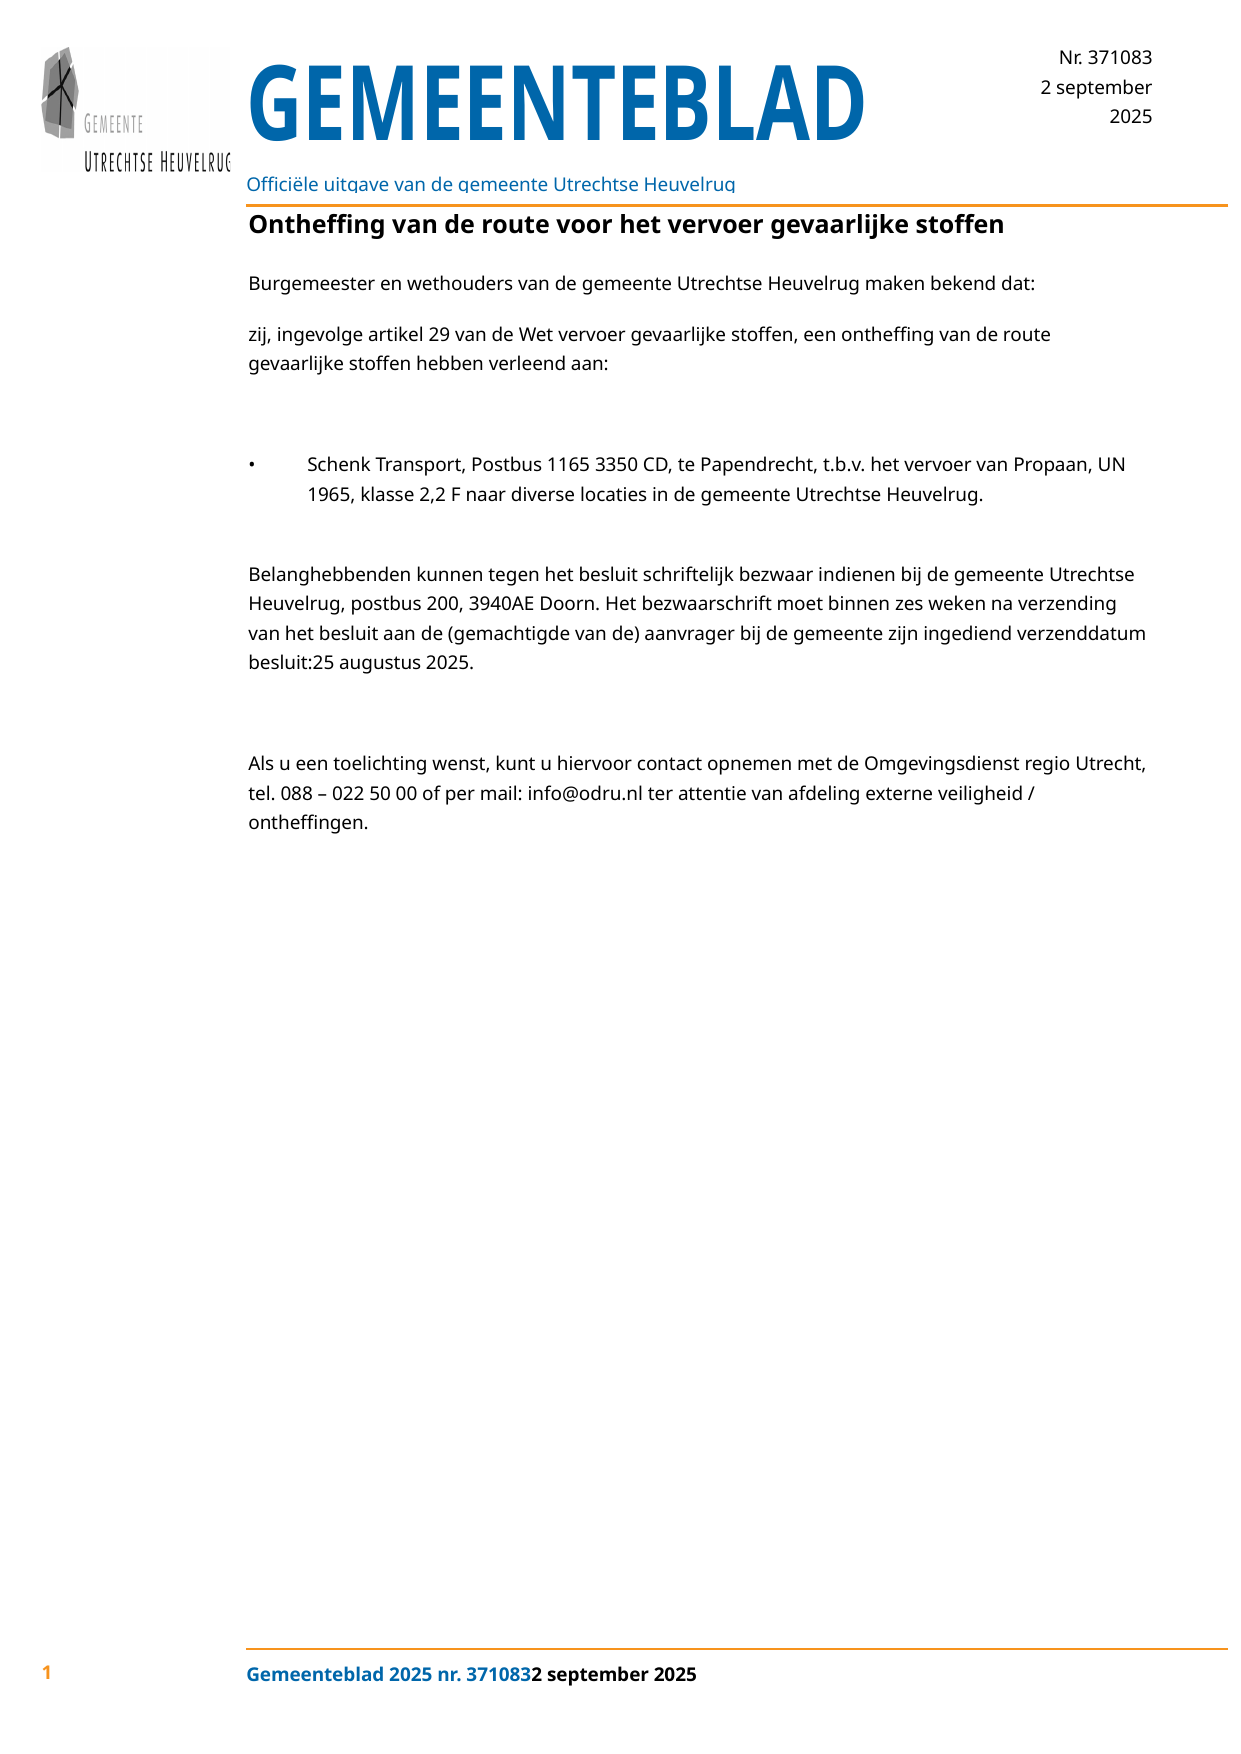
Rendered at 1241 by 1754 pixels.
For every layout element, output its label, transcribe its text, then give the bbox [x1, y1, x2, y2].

text Belanghebbenden kunnen tegen het besluit schriftelijk bezwaar indienen bij de gemeente Utrechtse Heuvelrug, postbus 200, 3940AE Doorn. Het bezwaarschrift moet binnen zes weken na verzending van het besluit aan de (gemachtigde van de) aanvrager bij de gemeente zijn ingediend verzenddatum besluit:25 augustus 2025. [248, 561, 1152, 675]
picture [41, 47, 231, 172]
text zij, ingevolge artikel 29 van de Wet vervoer gevaarlijke stoffen, een ontheffing van de route gevaarlijke stoffen hebben verleend aan: [248, 321, 1152, 376]
text Ontheffing van de route voor het vervoer gevaarlijke stoffen [248, 207, 1152, 241]
text Als u een toelichting wenst, kunt u hiervoor contact opnemen met de Omgevingsdienst regio Utrecht, tel. 088 – 022 50 00 of per mail: info@odru.nl ter attentie van afdeling externe veiligheid / ontheffingen. [248, 750, 1152, 835]
text Burgemeester en wethouders van de gemeente Utrechtse Heuvelrug maken bekend dat: [248, 270, 1152, 296]
list Schenk Transport, Postbus 1165 3350 CD, te Papendrecht, t.b.v. het vervoer van Propaan, UN 1965, klasse 2,2 F naar diverse locaties in de gemeente Utrechtse Heuvelrug. [248, 451, 1152, 506]
